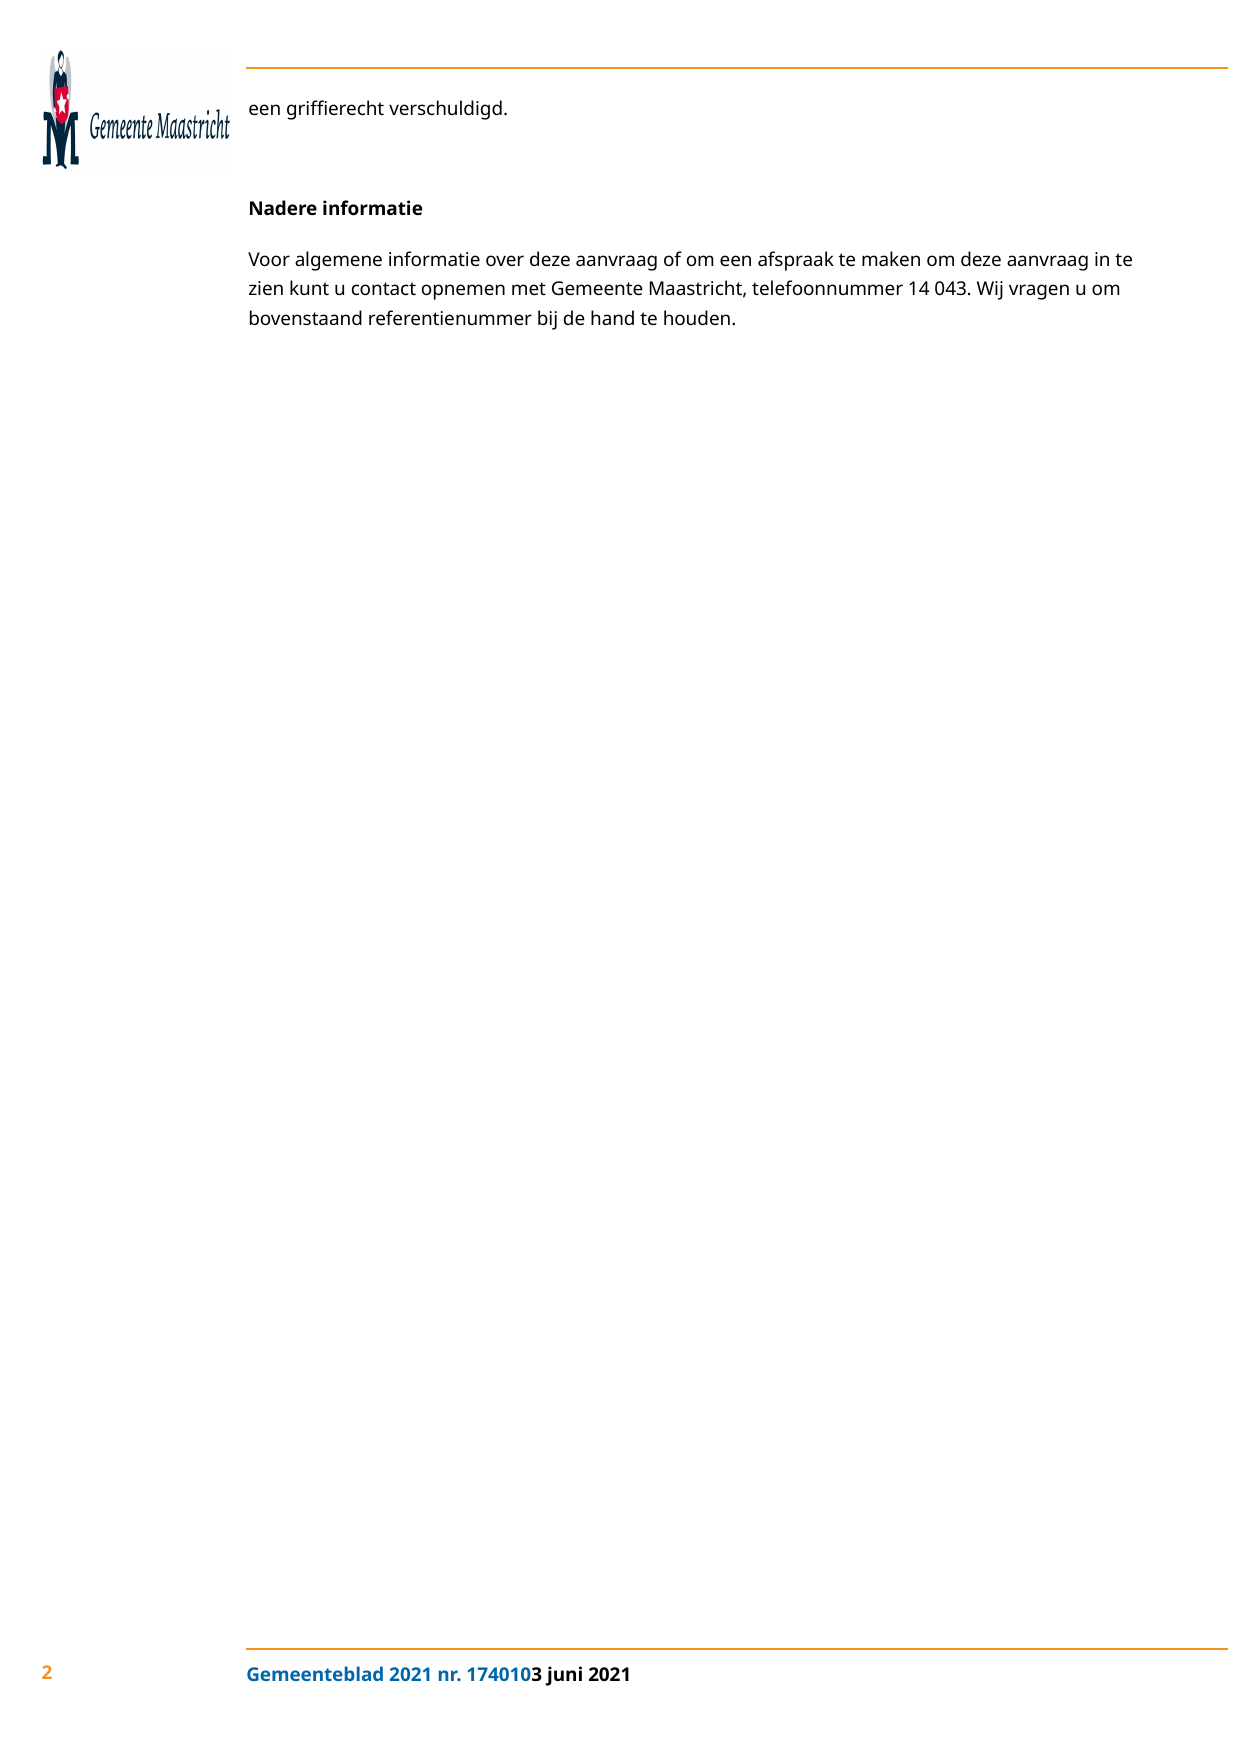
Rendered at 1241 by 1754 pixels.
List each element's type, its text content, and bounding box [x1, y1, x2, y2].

text Voor algemene informatie over deze aanvraag of om een afspraak te maken om deze aanvraag in te zien kunt u contact opnemen met Gemeente Maastricht, telefoonnummer 14 043. Wij vragen u om bovenstaand referentienummer bij de hand te houden. [248, 246, 1152, 331]
picture [41, 47, 231, 172]
text een griffierecht verschuldigd. [248, 95, 1152, 121]
text Nadere informatie [248, 196, 1152, 221]
